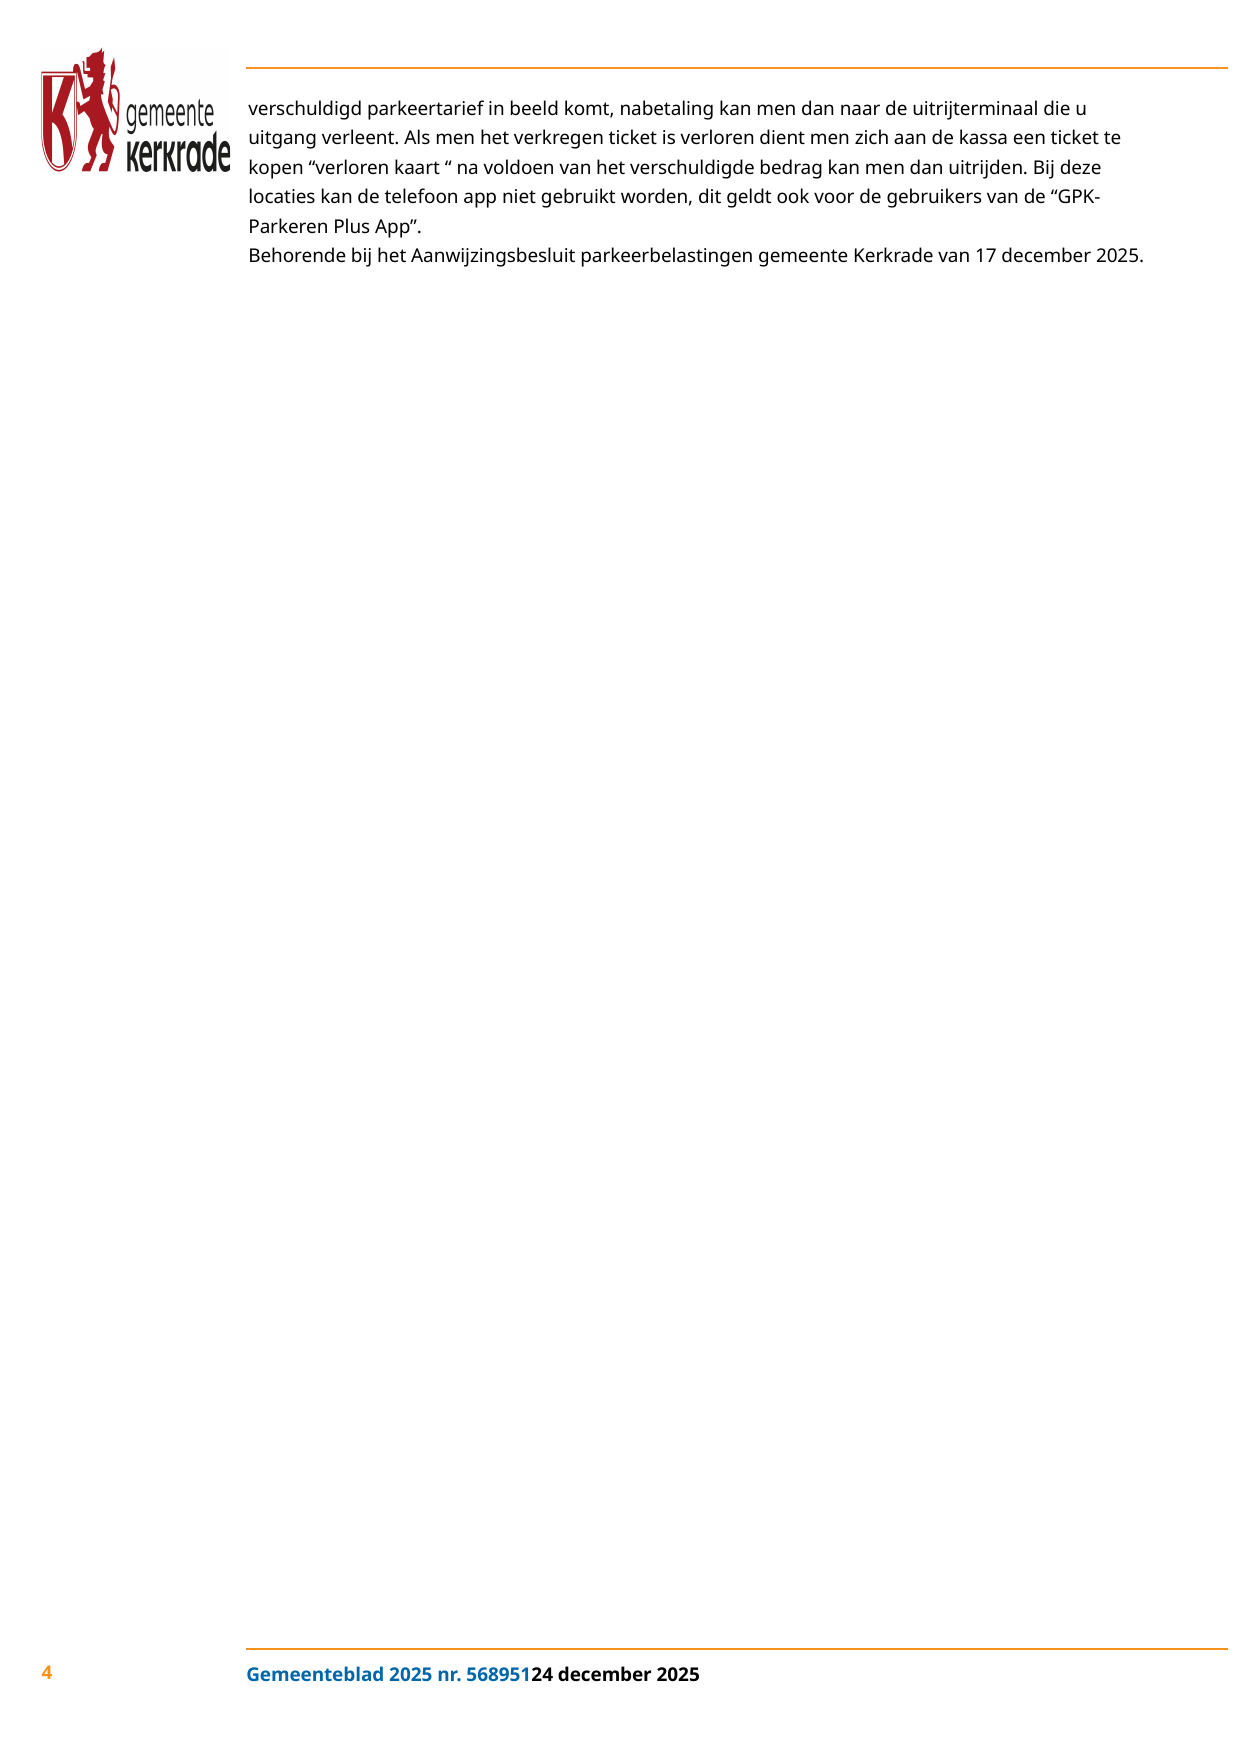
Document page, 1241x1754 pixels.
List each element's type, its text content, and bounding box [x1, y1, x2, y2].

text verschuldigd parkeertarief in beeld komt, nabetaling kan men dan naar de uitrijterminaal die u uitgang verleent. Als men het verkregen ticket is verloren dient men zich aan de kassa een ticket te kopen “verloren kaart “ na voldoen van het verschuldigde bedrag kan men dan uitrijden. Bij deze locaties kan de telefoon app niet gebruikt worden, dit geldt ook voor de gebruikers van de “GPK-Parkeren Plus App”. [248, 95, 1152, 239]
picture [41, 47, 231, 172]
text Behorende bij het Aanwijzingsbesluit parkeerbelastingen gemeente Kerkrade van 17 december 2025. [248, 243, 1152, 268]
